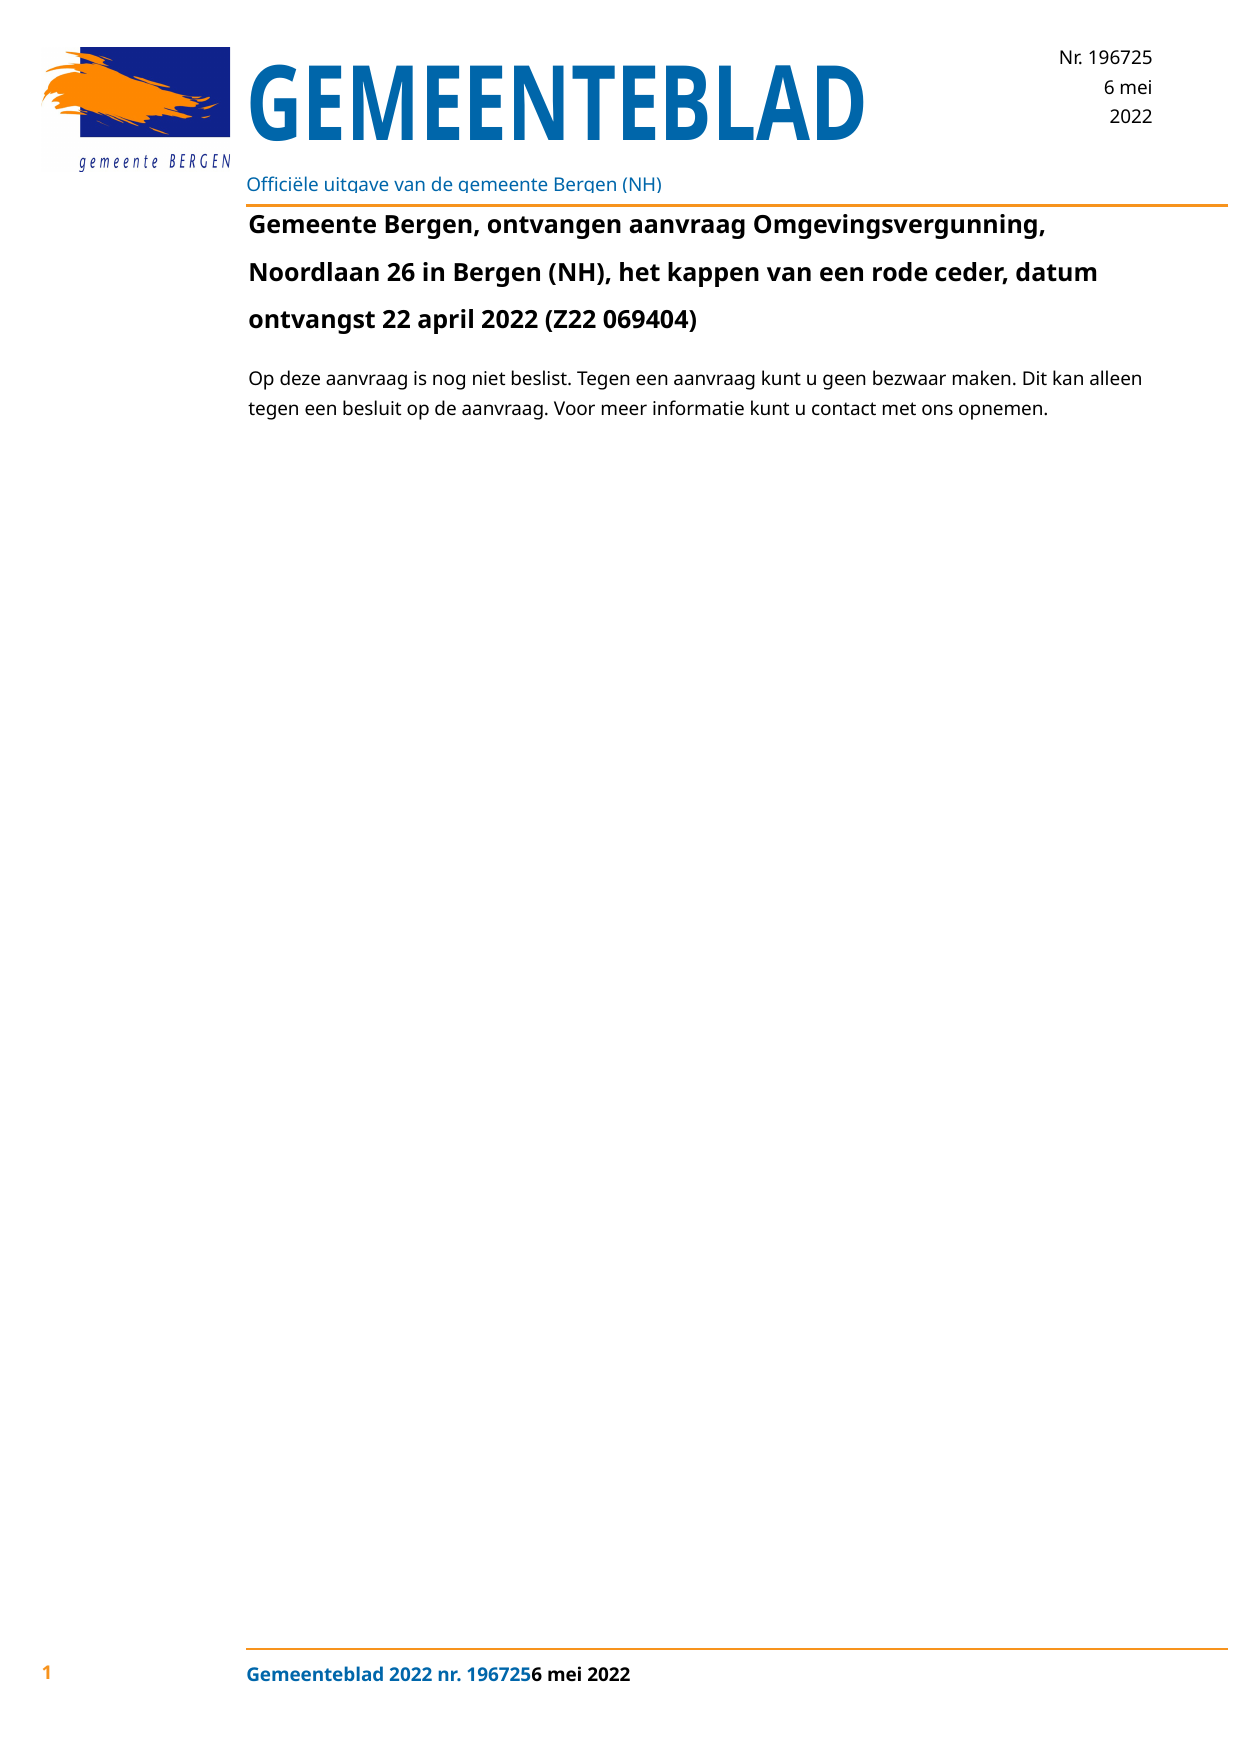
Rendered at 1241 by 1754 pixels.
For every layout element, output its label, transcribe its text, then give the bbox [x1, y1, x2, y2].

text Gemeente Bergen, ontvangen aanvraag Omgevingsvergunning, Noordlaan 26 in Bergen (NH), het kappen van een rode ceder, datum ontvangst 22 april 2022 (Z22 069404) [248, 207, 1152, 336]
text Op deze aanvraag is nog niet beslist. Tegen een aanvraag kunt u geen bezwaar maken. Dit kan alleen tegen een besluit op de aanvraag. Voor meer informatie kunt u contact met ons opnemen. [248, 366, 1152, 421]
picture [41, 47, 231, 172]
